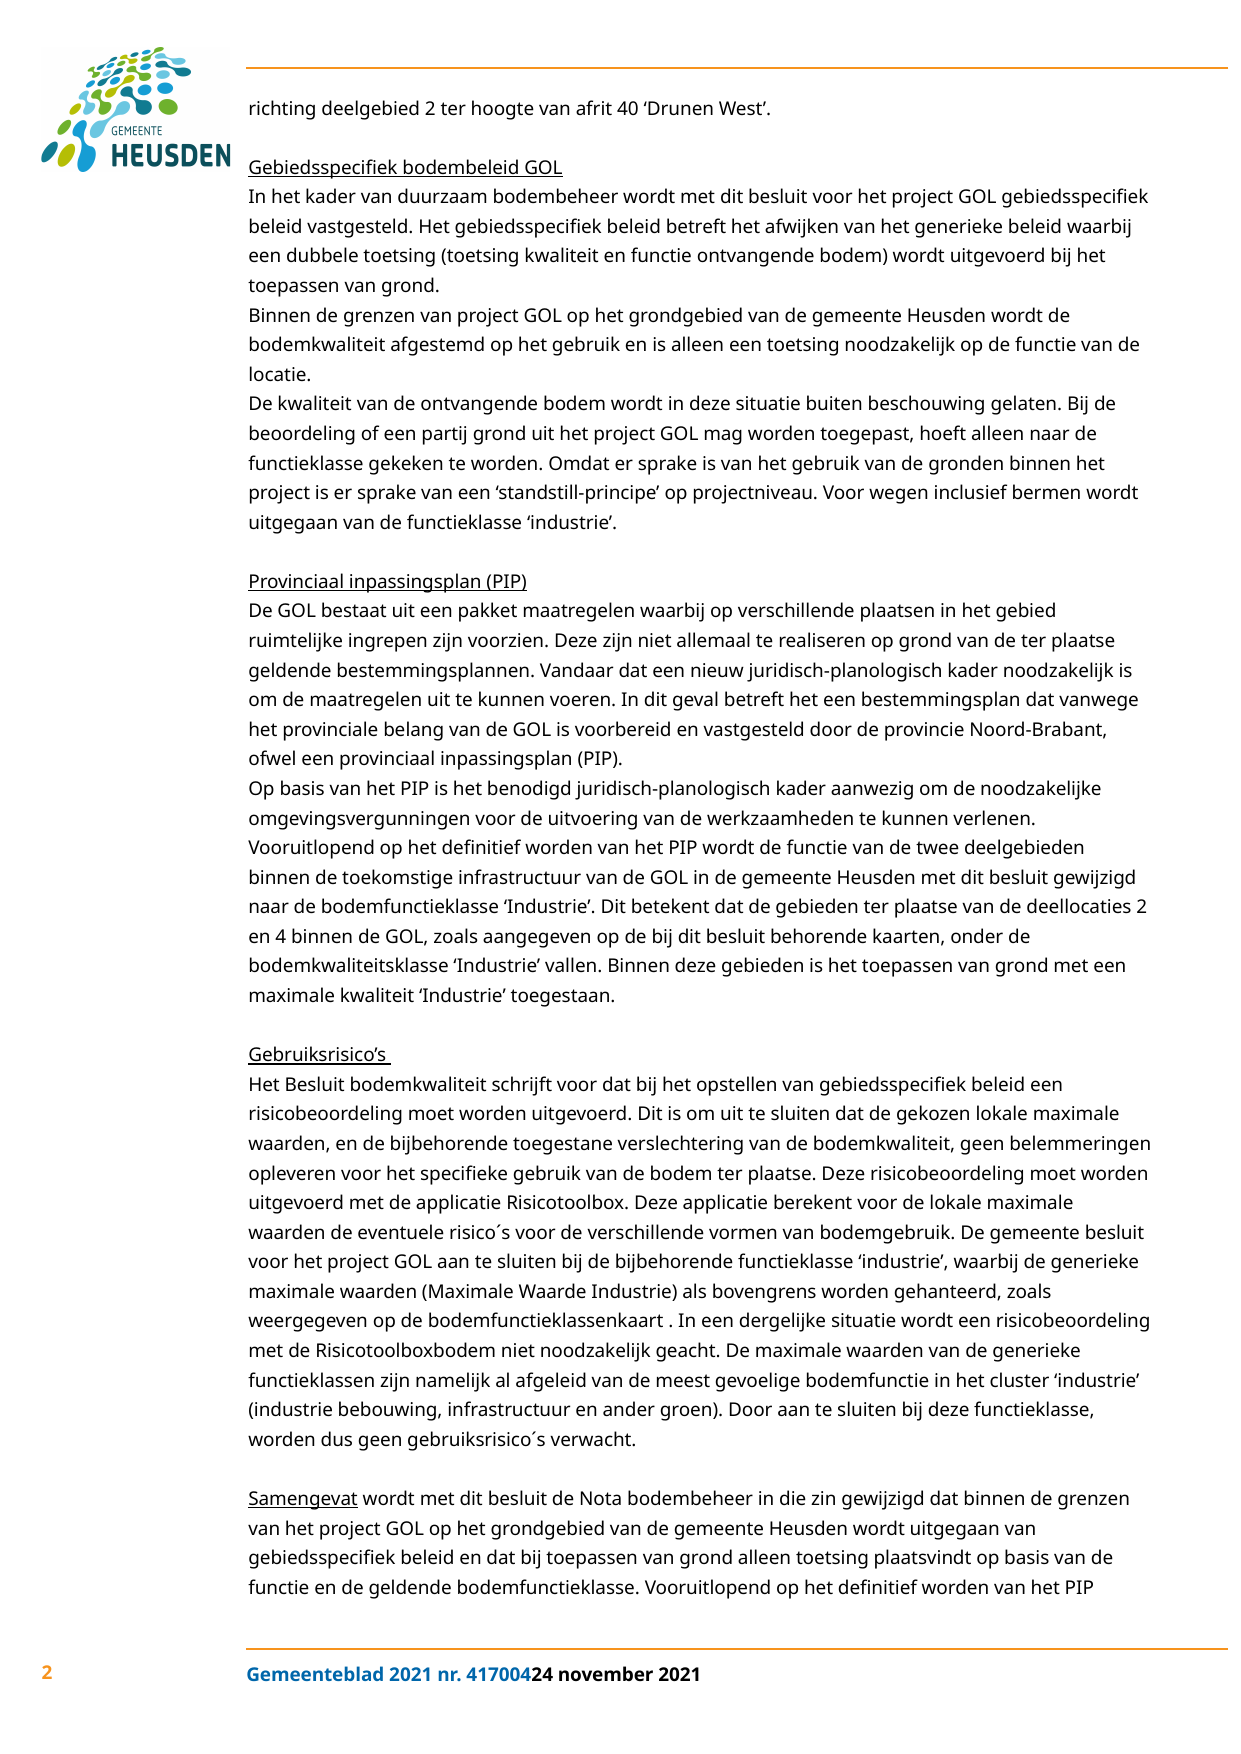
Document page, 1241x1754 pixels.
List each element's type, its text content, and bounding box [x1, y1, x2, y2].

text Op basis van het PIP is het benodigd juridisch-planologisch kader aanwezig om de noodzakelijke omgevingsvergunningen voor de uitvoering van de werkzaamheden te kunnen verlenen. [248, 775, 1152, 831]
text De GOL bestaat uit een pakket maatregelen waarbij op verschillende plaatsen in het gebied ruimtelijke ingrepen zijn voorzien. Deze zijn niet allemaal te realiseren op grond van de ter plaatse geldende bestemmingsplannen. Vandaar dat een nieuw juridisch-planologisch kader noodzakelijk is om de maatregelen uit te kunnen voeren. In dit geval betreft het een bestemmingsplan dat vanwege het provinciale belang van de GOL is voorbereid en vastgesteld door de provincie Noord-Brabant, ofwel een provinciaal inpassingsplan (PIP). [248, 598, 1152, 771]
text Samengevat wordt met dit besluit de Nota bodembeheer in die zin gewijzigd dat binnen de grenzen van het project GOL op het grondgebied van de gemeente Heusden wordt uitgegaan van gebiedsspecifiek beleid en dat bij toepassen van grond alleen toetsing plaatsvindt op basis van de functie en de geldende bodemfunctieklasse. Vooruitlopend op het definitief worden van het PIP [248, 1485, 1152, 1600]
text Gebruiksrisico’s [248, 1041, 1152, 1067]
text Gebiedsspecifiek bodembeleid GOL [248, 154, 1152, 180]
text De kwaliteit van de ontvangende bodem wordt in deze situatie buiten beschouwing gelaten. Bij de beoordeling of een partij grond uit het project GOL mag worden toegepast, hoeft alleen naar de functieklasse gekeken te worden. Omdat er sprake is van het gebruik van de gronden binnen het project is er sprake van een ‘standstill-principe’ op projectniveau. Voor wegen inclusief bermen wordt uitgegaan van de functieklasse ‘industrie’. [248, 391, 1152, 535]
text Vooruitlopend op het definitief worden van het PIP wordt de functie van de twee deelgebieden binnen de toekomstige infrastructuur van de GOL in de gemeente Heusden met dit besluit gewijzigd naar de bodemfunctieklasse ‘Industrie’. Dit betekent dat de gebieden ter plaatse van de deellocaties 2 en 4 binnen de GOL, zoals aangegeven op de bij dit besluit behorende kaarten, onder de bodemkwaliteitsklasse ‘Industrie’ vallen. Binnen deze gebieden is het toepassen van grond met een maximale kwaliteit ‘Industrie’ toegestaan. [248, 834, 1152, 1008]
text Binnen de grenzen van project GOL op het grondgebied van de gemeente Heusden wordt de bodemkwaliteit afgestemd op het gebruik en is alleen een toetsing noodzakelijk op de functie van de locatie. [248, 302, 1152, 387]
picture [41, 47, 231, 172]
text richting deelgebied 2 ter hoogte van afrit 40 ‘Drunen West’. [248, 95, 1152, 121]
text In het kader van duurzaam bodembeheer wordt met dit besluit voor het project GOL gebiedsspecifiek beleid vastgesteld. Het gebiedsspecifiek beleid betreft het afwijken van het generieke beleid waarbij een dubbele toetsing (toetsing kwaliteit en functie ontvangende bodem) wordt uitgevoerd bij het toepassen van grond. [248, 183, 1152, 298]
text Provinciaal inpassingsplan (PIP) [248, 568, 1152, 594]
text Het Besluit bodemkwaliteit schrijft voor dat bij het opstellen van gebiedsspecifiek beleid een risicobeoordeling moet worden uitgevoerd. Dit is om uit te sluiten dat de gekozen lokale maximale waarden, en de bijbehorende toegestane verslechtering van de bodemkwaliteit, geen belemmeringen opleveren voor het specifieke gebruik van de bodem ter plaatse. Deze risicobeoordeling moet worden uitgevoerd met de applicatie Risicotoolbox. Deze applicatie berekent voor de lokale maximale waarden de eventuele risico´s voor de verschillende vormen van bodemgebruik. De gemeente besluit voor het project GOL aan te sluiten bij de bijbehorende functieklasse ‘industrie’, waarbij de generieke maximale waarden (Maximale Waarde Industrie) als bovengrens worden gehanteerd, zoals weergegeven op de bodemfunctieklassenkaart . In een dergelijke situatie wordt een risicobeoordeling met de Risicotoolboxbodem niet noodzakelijk geacht. De maximale waarden van de generieke functieklassen zijn namelijk al afgeleid van de meest gevoelige bodemfunctie in het cluster ‘industrie’ (industrie bebouwing, infrastructuur en ander groen). Door aan te sluiten bij deze functieklasse, worden dus geen gebruiksrisico´s verwacht. [248, 1071, 1152, 1452]
